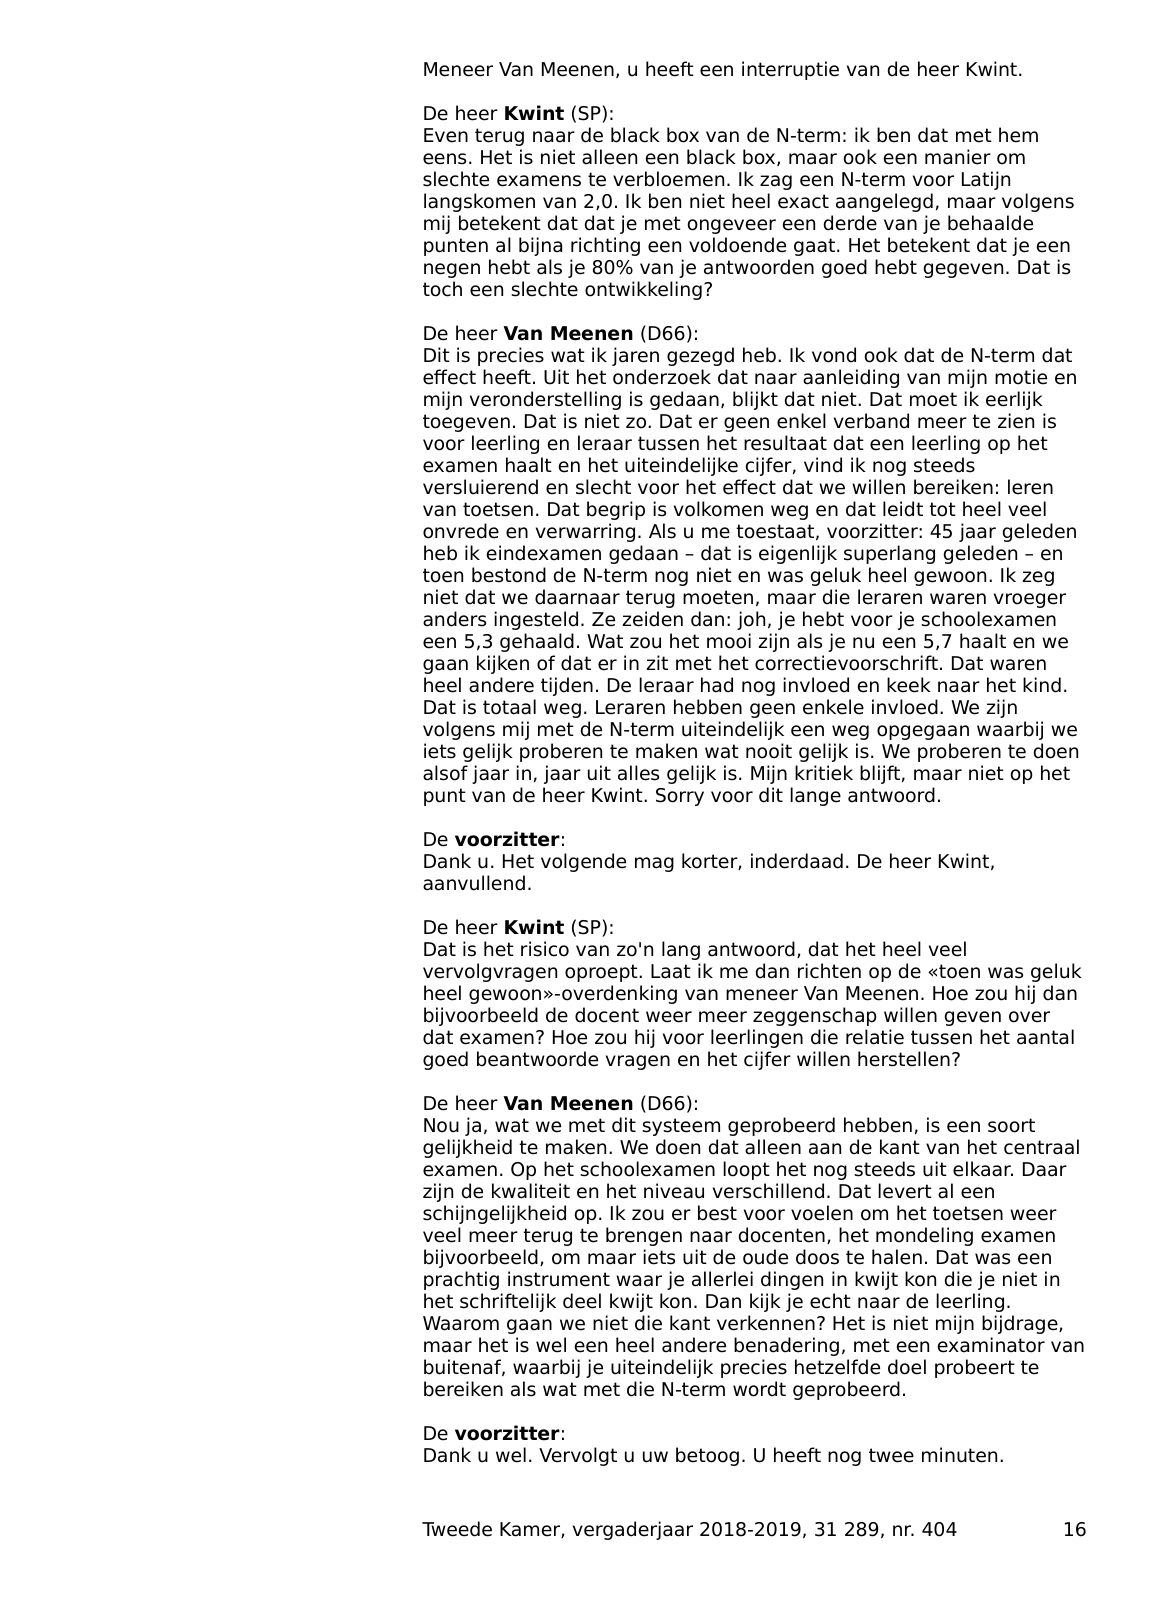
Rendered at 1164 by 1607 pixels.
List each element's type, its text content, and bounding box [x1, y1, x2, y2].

text De heer Kwint (SP): [422, 103, 1087, 125]
text Dat is het risico van zo'n lang antwoord, dat het heel veel vervolgvragen oproept. Laat ik me dan richten op de «toen was geluk heel gewoon»-overdenking van meneer Van Meenen. Hoe zou hij dan bijvoorbeeld de docent weer meer zeggenschap willen geven over dat examen? Hoe zou hij voor leerlingen die relatie tussen het aantal goed beantwoorde vragen en het cijfer willen herstellen? [422, 939, 1087, 1071]
text De voorzitter: [422, 829, 1087, 851]
text De voorzitter: [422, 1423, 1087, 1445]
text Even terug naar de black box van de N-term: ik ben dat met hem eens. Het is niet alleen een black box, maar ook een manier om slechte examens te verbloemen. Ik zag een N-term voor Latijn langskomen van 2,0. Ik ben niet heel exact aangelegd, maar volgens mij betekent dat dat je met ongeveer een derde van je behaalde punten al bijna richting een voldoende gaat. Het betekent dat je een negen hebt als je 80% van je antwoorden goed hebt gegeven. Dat is toch een slechte ontwikkeling? [422, 125, 1087, 301]
text De heer Kwint (SP): [422, 917, 1087, 939]
text Nou ja, wat we met dit systeem geprobeerd hebben, is een soort gelijkheid te maken. We doen dat alleen aan de kant van het centraal examen. Op het schoolexamen loopt het nog steeds uit elkaar. Daar zijn de kwaliteit en het niveau verschillend. Dat levert al een schijngelijkheid op. Ik zou er best voor voelen om het toetsen weer veel meer terug te brengen naar docenten, het mondeling examen bijvoorbeeld, om maar iets uit de oude doos te halen. Dat was een prachtig instrument waar je allerlei dingen in kwijt kon die je niet in het schriftelijk deel kwijt kon. Dan kijk je echt naar de leerling. Waarom gaan we niet die kant verkennen? Het is niet mijn bijdrage, maar het is wel een heel andere benadering, met een examinator van buitenaf, waarbij je uiteindelijk precies hetzelfde doel probeert te bereiken als wat met die N-term wordt geprobeerd. [422, 1115, 1087, 1401]
text De heer Van Meenen (D66): [422, 323, 1087, 345]
text Dit is precies wat ik jaren gezegd heb. Ik vond ook dat de N-term dat effect heeft. Uit het onderzoek dat naar aanleiding van mijn motie en mijn veronderstelling is gedaan, blijkt dat niet. Dat moet ik eerlijk toegeven. Dat is niet zo. Dat er geen enkel verband meer te zien is voor leerling en leraar tussen het resultaat dat een leerling op het examen haalt en het uiteindelijke cijfer, vind ik nog steeds versluierend en slecht voor het effect dat we willen bereiken: leren van toetsen. Dat begrip is volkomen weg en dat leidt tot heel veel onvrede en verwarring. Als u me toestaat, voorzitter: 45 jaar geleden heb ik eindexamen gedaan – dat is eigenlijk superlang geleden – en toen bestond de N-term nog niet en was geluk heel gewoon. Ik zeg niet dat we daarnaar terug moeten, maar die leraren waren vroeger anders ingesteld. Ze zeiden dan: joh, je hebt voor je schoolexamen een 5,3 gehaald. Wat zou het mooi zijn als je nu een 5,7 haalt en we gaan kijken of dat er in zit met het correctievoorschrift. Dat waren heel andere tijden. De leraar had nog invloed en keek naar het kind. Dat is totaal weg. Leraren hebben geen enkele invloed. We zijn volgens mij met de N-term uiteindelijk een weg opgegaan waarbij we iets gelijk proberen te maken wat nooit gelijk is. We proberen te doen alsof jaar in, jaar uit alles gelijk is. Mijn kritiek blijft, maar niet op het punt van de heer Kwint. Sorry voor dit lange antwoord. [422, 345, 1087, 807]
text Dank u. Het volgende mag korter, inderdaad. De heer Kwint, aanvullend. [422, 851, 1087, 895]
text De heer Van Meenen (D66): [422, 1093, 1087, 1115]
text Meneer Van Meenen, u heeft een interruptie van de heer Kwint. [422, 59, 1087, 81]
text Dank u wel. Vervolgt u uw betoog. U heeft nog twee minuten. [422, 1445, 1087, 1467]
